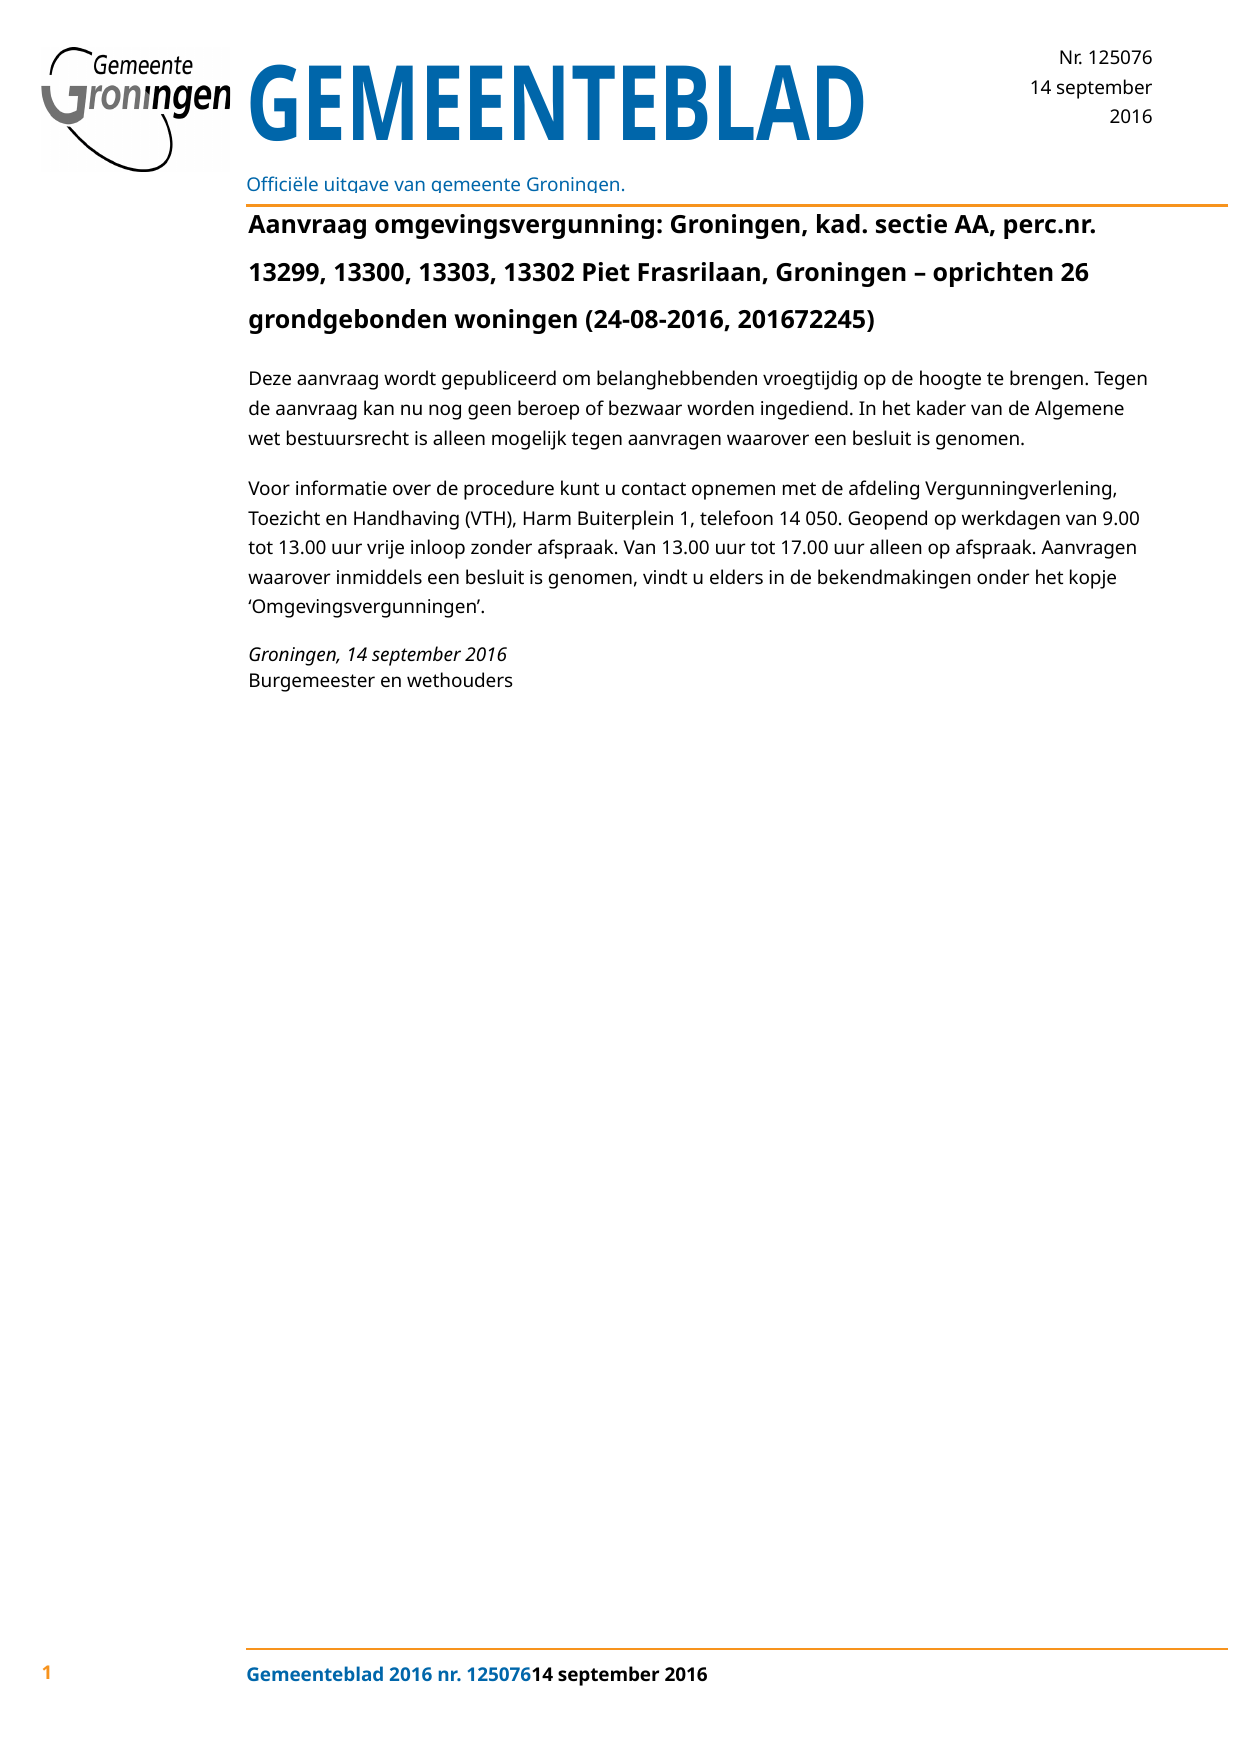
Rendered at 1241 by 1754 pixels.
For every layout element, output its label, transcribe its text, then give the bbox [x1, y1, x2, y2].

text Groningen, 14 september 2016 [248, 641, 1152, 667]
text Deze aanvraag wordt gepubliceerd om belanghebbenden vroegtijdig op de hoogte te brengen. Tegen de aanvraag kan nu nog geen beroep of bezwaar worden ingediend. In het kader van de Algemene wet bestuursrecht is alleen mogelijk tegen aanvragen waarover een besluit is genomen. [248, 366, 1152, 450]
picture [41, 47, 231, 172]
text Aanvraag omgevingsvergunning: Groningen, kad. sectie AA, perc.nr. 13299, 13300, 13303, 13302 Piet Frasrilaan, Groningen – oprichten 26 grondgebonden woningen (24-08-2016, 201672245) [248, 207, 1152, 336]
text Burgemeester en wethouders [248, 667, 1152, 693]
text Voor informatie over de procedure kunt u contact opnemen met de afdeling Vergunningverlening, Toezicht en Handhaving (VTH), Harm Buiterplein 1, telefoon 14 050. Geopend op werkdagen van 9.00 tot 13.00 uur vrije inloop zonder afspraak. Van 13.00 uur tot 17.00 uur alleen op afspraak. Aanvragen waarover inmiddels een besluit is genomen, vindt u elders in de bekendmakingen onder het kopje ‘Omgevingsvergunningen’. [248, 475, 1152, 619]
